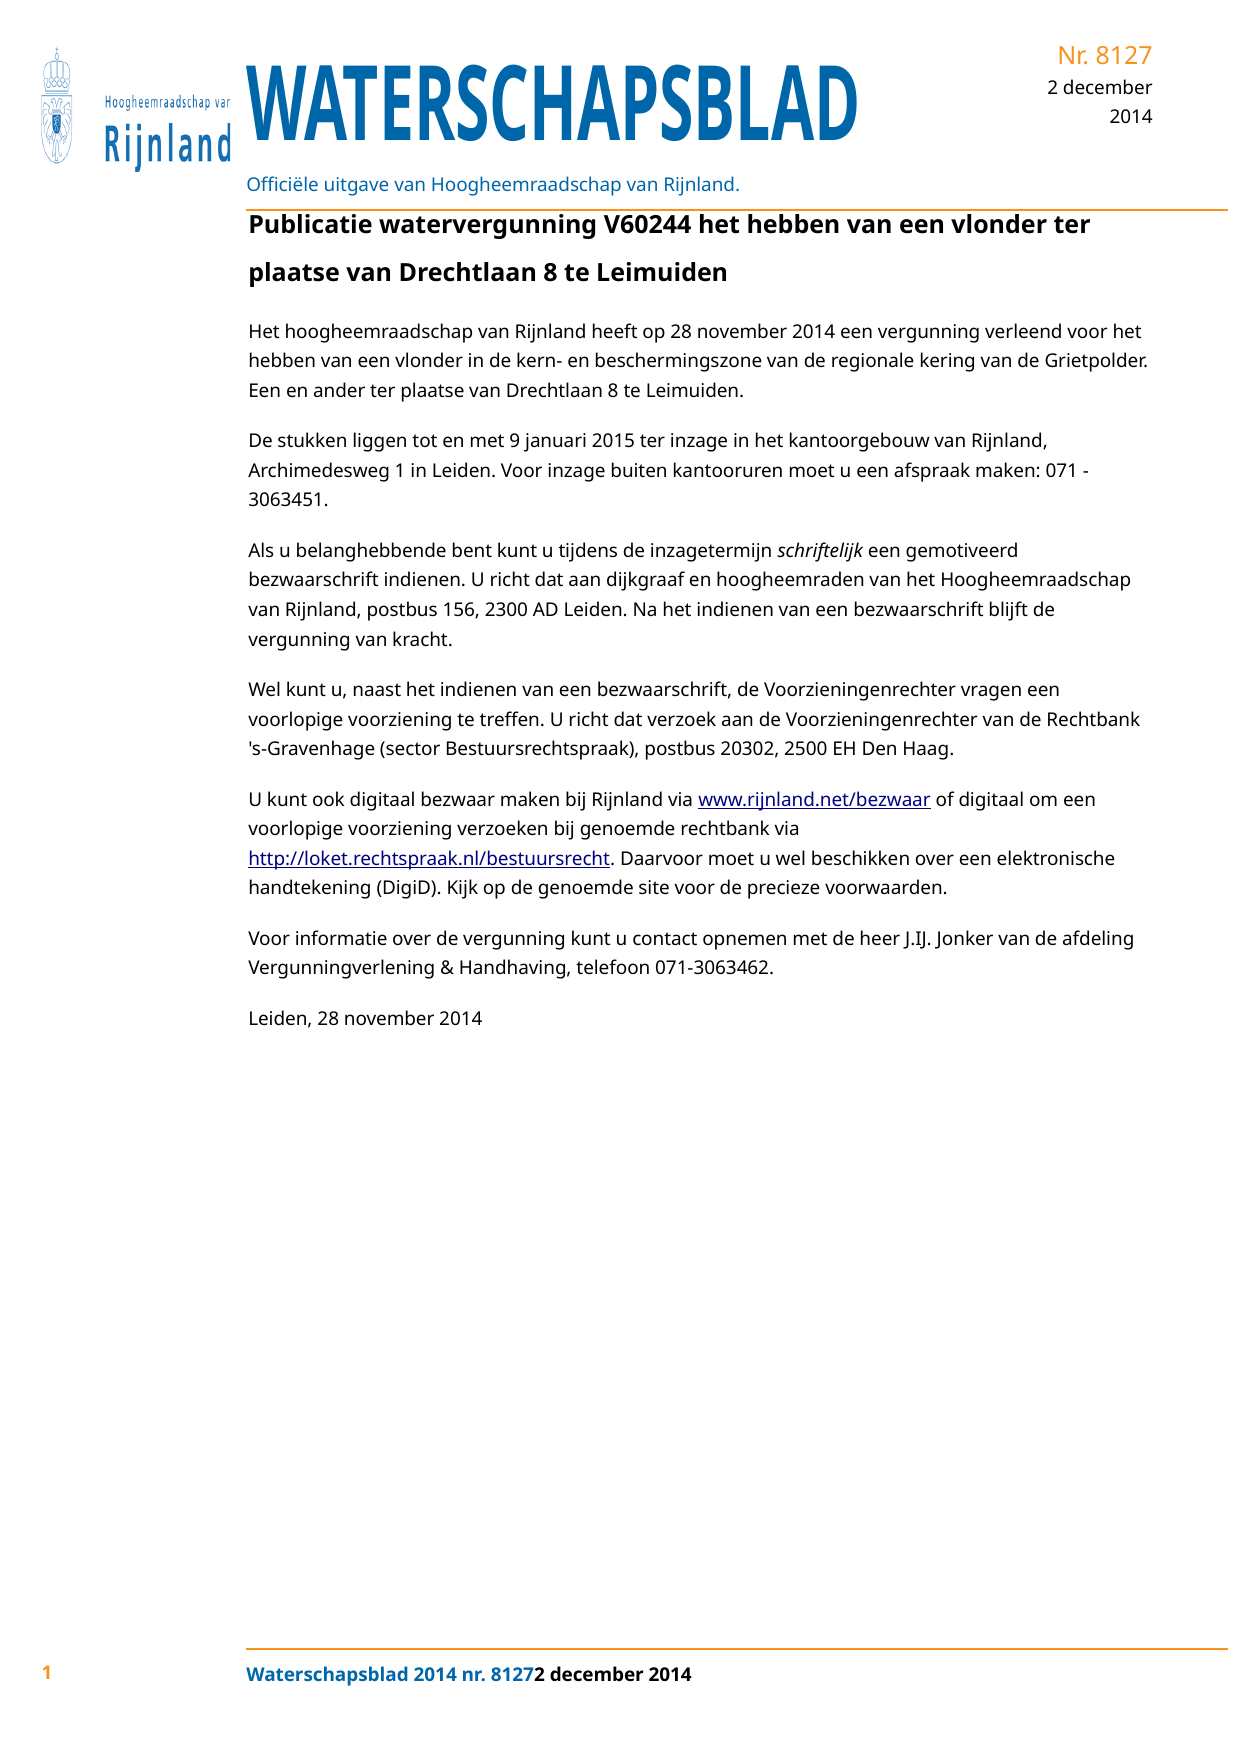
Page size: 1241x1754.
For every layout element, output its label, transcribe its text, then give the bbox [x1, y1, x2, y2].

text Wel kunt u, naast het indienen van een bezwaarschrift, de Voorzieningenrechter vragen een voorlopige voorziening te treffen. U richt dat verzoek aan de Voorzieningenrechter van de Rechtbank 's-Gravenhage (sector Bestuursrechtspraak), postbus 20302, 2500 EH Den Haag. [248, 676, 1152, 761]
text Als u belanghebbende bent kunt u tijdens de inzagetermijn schriftelijk een gemotiveerd bezwaarschrift indienen. U richt dat aan dijkgraaf en hoogheemraden van het Hoogheemraadschap van Rijnland, postbus 156, 2300 AD Leiden. Na het indienen van een bezwaarschrift blijft de vergunning van kracht. [248, 537, 1152, 652]
text U kunt ook digitaal bezwaar maken bij Rijnland via www.rijnland.net/bezwaar of digitaal om een voorlopige voorziening verzoeken bij genoemde rechtbank via http://loket.rechtspraak.nl/bestuursrecht. Daarvoor moet u wel beschikken over een elektronische handtekening (DigiD). Kijk op de genoemde site voor de precieze voorwaarden. [248, 786, 1152, 900]
text Leiden, 28 november 2014 [248, 1005, 1152, 1031]
text Het hoogheemraadschap van Rijnland heeft op 28 november 2014 een vergunning verleend voor het hebben van een vlonder in de kern- en beschermingszone van de regionale kering van de Grietpolder. Een en ander ter plaatse van Drechtlaan 8 te Leimuiden. [248, 318, 1152, 403]
text Voor informatie over de vergunning kunt u contact opnemen met de heer J.IJ. Jonker van de afdeling Vergunningverlening & Handhaving, telefoon 071-3063462. [248, 925, 1152, 980]
picture [41, 47, 231, 172]
text De stukken liggen tot en met 9 januari 2015 ter inzage in het kantoorgebouw van Rijnland, Archimedesweg 1 in Leiden. Voor inzage buiten kantooruren moet u een afspraak maken: 071 - 3063451. [248, 427, 1152, 512]
text Publicatie watervergunning V60244 het hebben van een vlonder ter plaatse van Drechtlaan 8 te Leimuiden [248, 211, 1152, 288]
